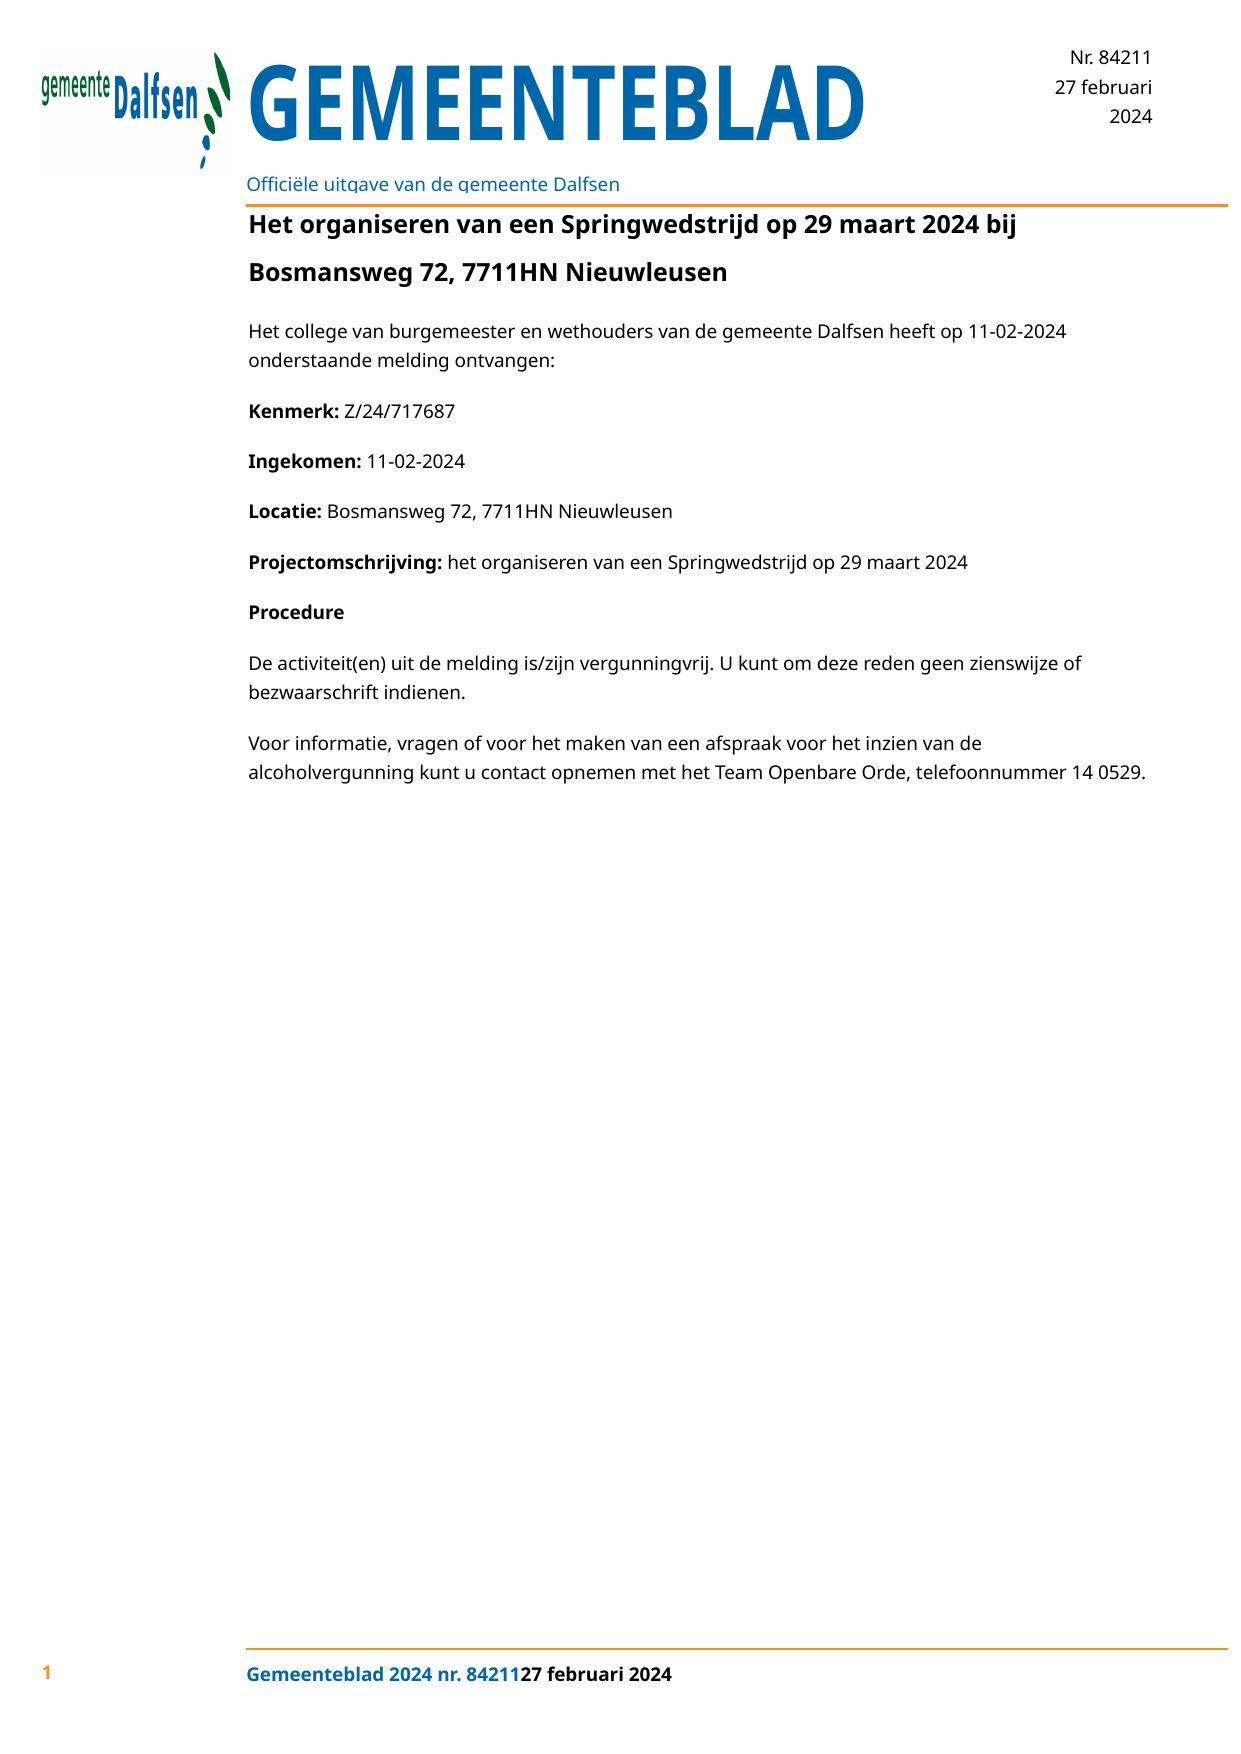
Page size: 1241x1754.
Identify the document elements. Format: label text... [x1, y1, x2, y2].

text De activiteit(en) uit de melding is/zijn vergunningvrij. U kunt om deze reden geen zienswijze of bezwaarschrift indienen. [248, 650, 1152, 705]
text Ingekomen: 11-02-2024 [248, 448, 1152, 474]
text Kenmerk: Z/24/717687 [248, 398, 1152, 424]
text Voor informatie, vragen of voor het maken van een afspraak voor het inzien van de alcoholvergunning kunt u contact opnemen met het Team Openbare Orde, telefoonnummer 14 0529. [248, 730, 1152, 785]
text Het organiseren van een Springwedstrijd op 29 maart 2024 bij Bosmansweg 72, 7711HN Nieuwleusen [248, 207, 1152, 288]
text Projectomschrijving: het organiseren van een Springwedstrijd op 29 maart 2024 [248, 549, 1152, 575]
text Procedure [248, 599, 1152, 625]
picture [41, 47, 231, 172]
text Het college van burgemeester en wethouders van de gemeente Dalfsen heeft op 11-02-2024 onderstaande melding ontvangen: [248, 318, 1152, 373]
text Locatie: Bosmansweg 72, 7711HN Nieuwleusen [248, 499, 1152, 524]
